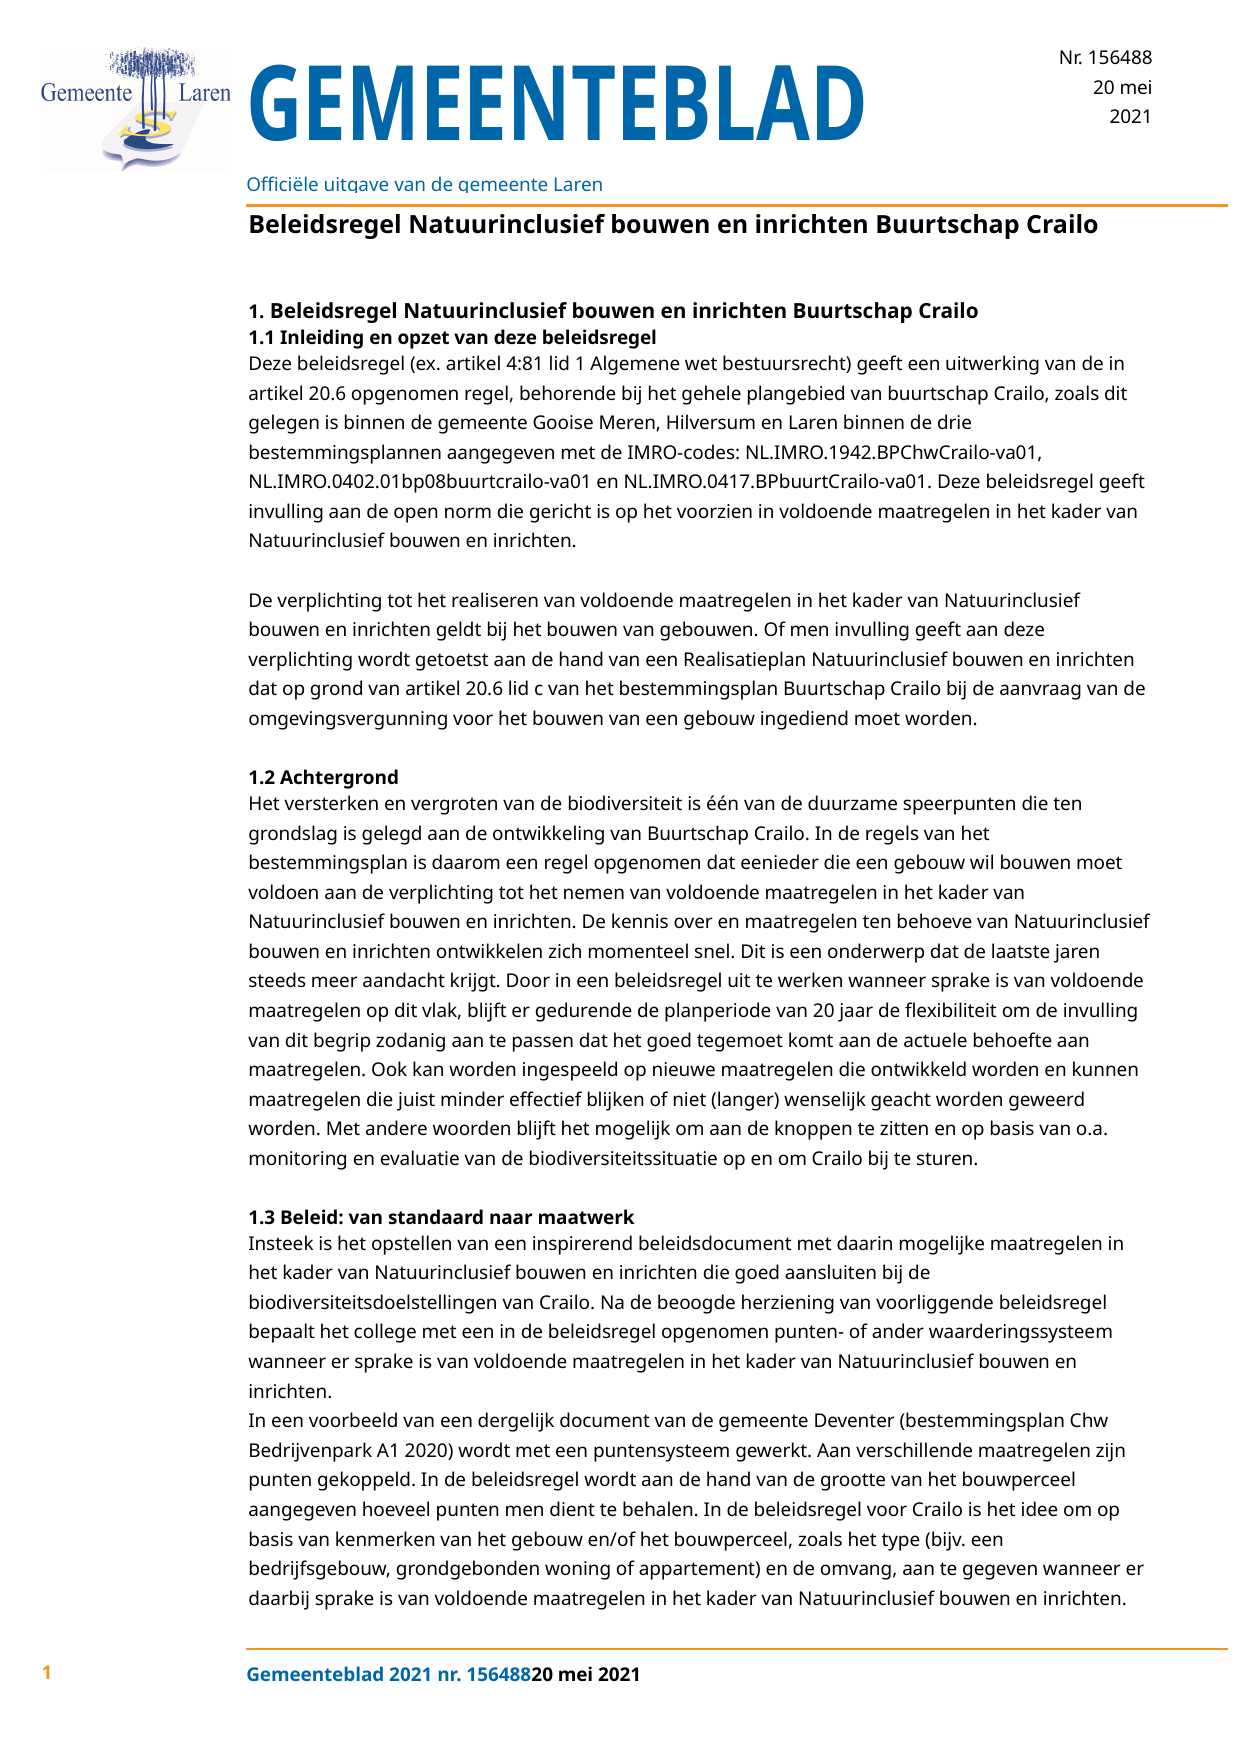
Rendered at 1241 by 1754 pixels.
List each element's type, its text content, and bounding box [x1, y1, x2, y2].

text 1.3 Beleid: van standaard naar maatwerk [248, 1204, 1152, 1230]
text Beleidsregel Natuurinclusief bouwen en inrichten Buurtschap Crailo [248, 207, 1152, 241]
text Deze beleidsregel (ex. artikel 4:81 lid 1 Algemene wet bestuursrecht) geeft een uitwerking van de in artikel 20.6 opgenomen regel, behorende bij het gehele plangebied van buurtschap Crailo, zoals dit gelegen is binnen de gemeente Gooise Meren, Hilversum en Laren binnen de drie bestemmingsplannen aangegeven met de IMRO-codes: NL.IMRO.1942.BPChwCrailo-va01, NL.IMRO.0402.01bp08buurtcrailo-va01 en NL.IMRO.0417.BPbuurtCrailo-va01. Deze beleidsregel geeft invulling aan de open norm die gericht is op het voorzien in voldoende maatregelen in het kader van Natuurinclusief bouwen en inrichten. [248, 350, 1152, 553]
picture [41, 47, 231, 172]
text De verplichting tot het realiseren van voldoende maatregelen in het kader van Natuurinclusief bouwen en inrichten geldt bij het bouwen van gebouwen. Of men invulling geeft aan deze verplichting wordt getoetst aan de hand van een Realisatieplan Natuurinclusief bouwen en inrichten dat op grond van artikel 20.6 lid c van het bestemmingsplan Buurtschap Crailo bij de aanvraag van de omgevingsvergunning voor het bouwen van een gebouw ingediend moet worden. [248, 587, 1152, 731]
text In een voorbeeld van een dergelijk document van de gemeente Deventer (bestemmingsplan Chw Bedrijvenpark A1 2020) wordt met een puntensysteem gewerkt. Aan verschillende maatregelen zijn punten gekoppeld. In de beleidsregel wordt aan de hand van de grootte van het bouwperceel aangegeven hoeveel punten men dient te behalen. In de beleidsregel voor Crailo is het idee om op basis van kenmerken van het gebouw en/of het bouwperceel, zoals het type (bijv. een bedrijfsgebouw, grondgebonden woning of appartement) en de omvang, aan te gegeven wanneer er daarbij sprake is van voldoende maatregelen in het kader van Natuurinclusief bouwen en inrichten. [248, 1407, 1152, 1611]
text 1.2 Achtergrond [248, 764, 1152, 790]
text Insteek is het opstellen van een inspirerend beleidsdocument met daarin mogelijke maatregelen in het kader van Natuurinclusief bouwen en inrichten die goed aansluiten bij de biodiversiteitsdoelstellingen van Crailo. Na de beoogde herziening van voorliggende beleidsregel bepaalt het college met een in de beleidsregel opgenomen punten- of ander waarderingssysteem wanneer er sprake is van voldoende maatregelen in het kader van Natuurinclusief bouwen en inrichten. [248, 1230, 1152, 1404]
text 1.1 Inleiding en opzet van deze beleidsregel [248, 324, 1152, 350]
text Het versterken en vergroten van de biodiversiteit is één van de duurzame speerpunten die ten grondslag is gelegd aan de ontwikkeling van Buurtschap Crailo. In de regels van het bestemmingsplan is daarom een regel opgenomen dat eenieder die een gebouw wil bouwen moet voldoen aan de verplichting tot het nemen van voldoende maatregelen in het kader van Natuurinclusief bouwen en inrichten. De kennis over en maatregelen ten behoeve van Natuurinclusief bouwen en inrichten ontwikkelen zich momenteel snel. Dit is een onderwerp dat de laatste jaren steeds meer aandacht krijgt. Door in een beleidsregel uit te werken wanneer sprake is van voldoende maatregelen op dit vlak, blijft er gedurende de planperiode van 20 jaar de flexibiliteit om de invulling van dit begrip zodanig aan te passen dat het goed tegemoet komt aan de actuele behoefte aan maatregelen. Ook kan worden ingespeeld op nieuwe maatregelen die ontwikkeld worden en kunnen maatregelen die juist minder effectief blijken of niet (langer) wenselijk geacht worden geweerd worden. Met andere woorden blijft het mogelijk om aan de knoppen te zitten en op basis van o.a. monitoring en evaluatie van de biodiversiteitssituatie op en om Crailo bij te sturen. [248, 790, 1152, 1171]
text 1. Beleidsregel Natuurinclusief bouwen en inrichten Buurtschap Crailo [248, 296, 1152, 324]
